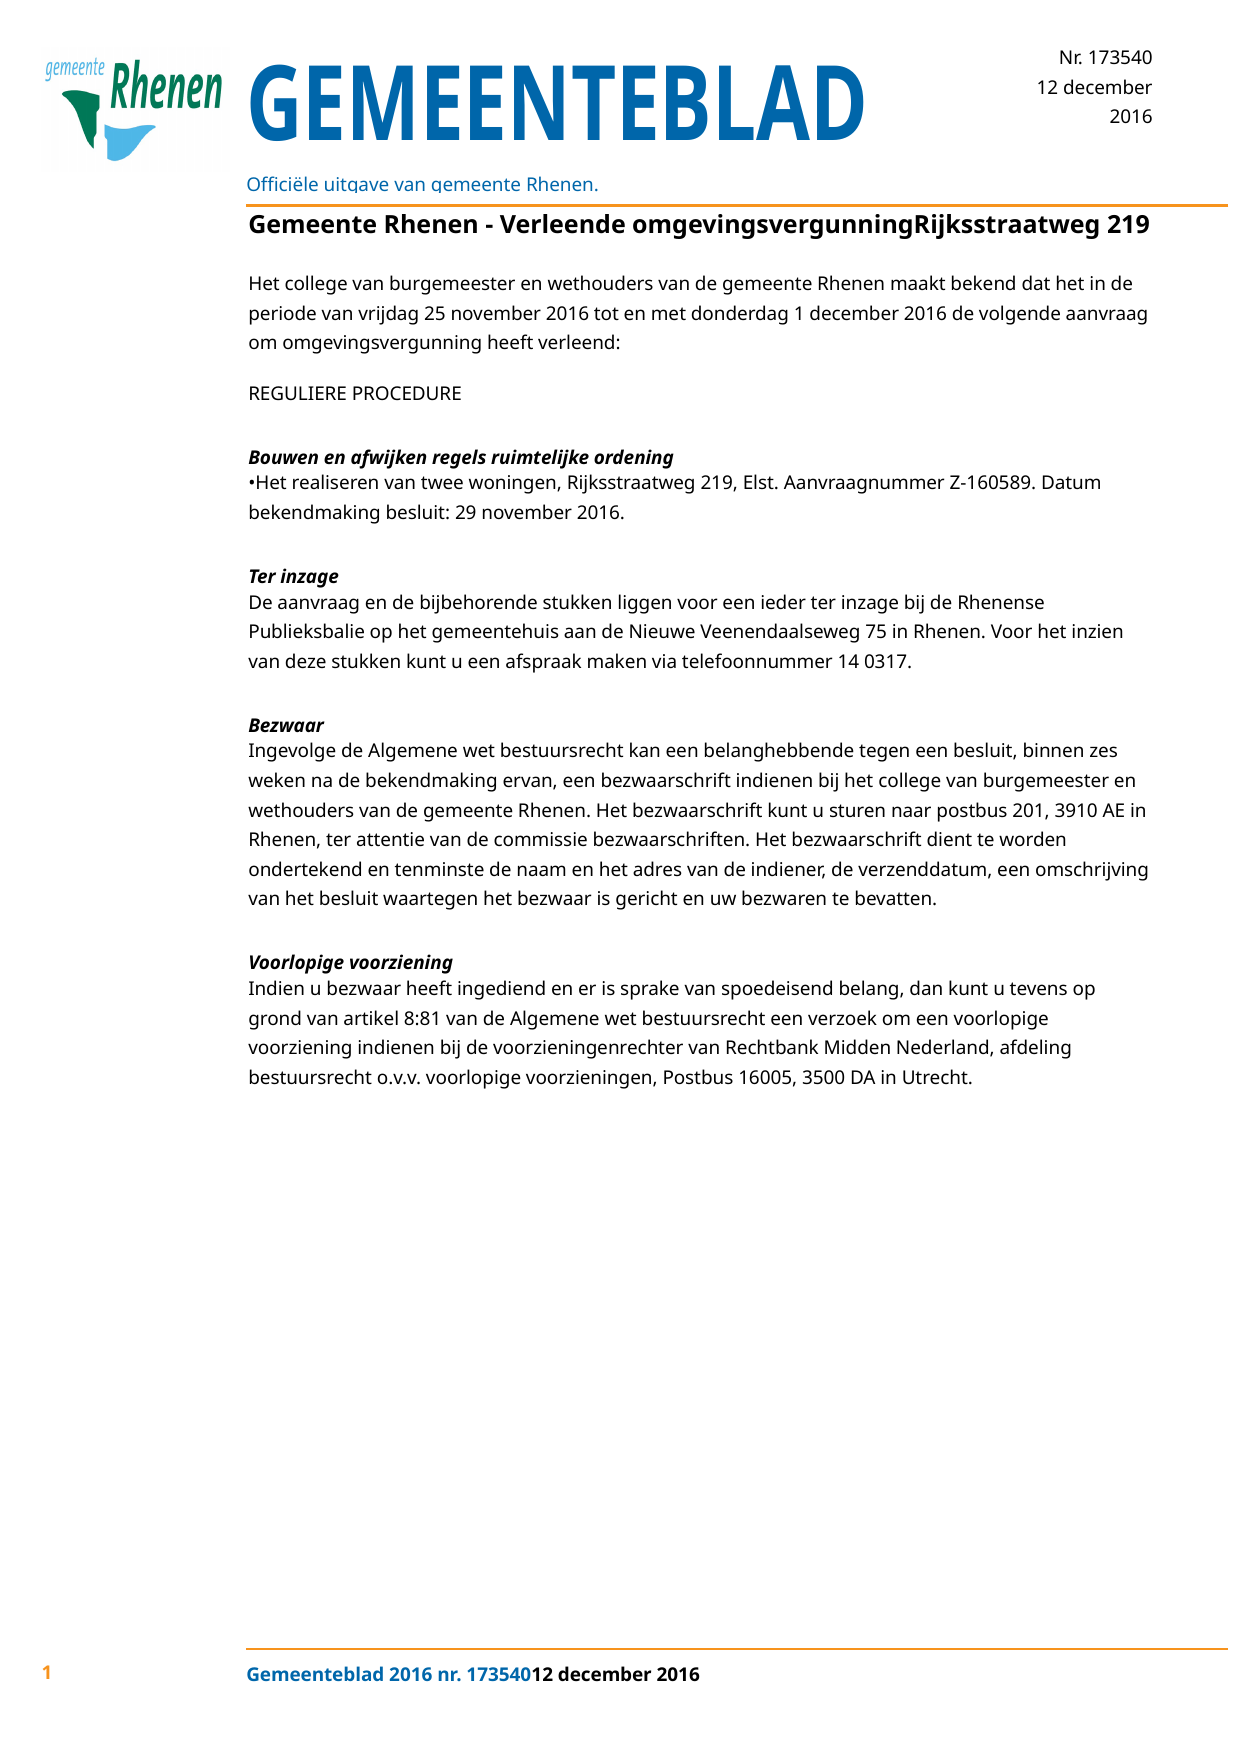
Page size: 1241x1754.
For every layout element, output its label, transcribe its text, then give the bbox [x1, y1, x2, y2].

text Indien u bezwaar heeft ingediend en er is sprake van spoedeisend belang, dan kunt u tevens op grond van artikel 8:81 van de Algemene wet bestuursrecht een verzoek om een voorlopige voorziening indienen bij de voorzieningenrechter van Rechtbank Midden Nederland, afdeling bestuursrecht o.v.v. voorlopige voorzieningen, Postbus 16005, 3500 DA in Utrecht. [248, 975, 1152, 1090]
text Ter inzage [248, 563, 1152, 589]
text Ingevolge de Algemene wet bestuursrecht kan een belanghebbende tegen een besluit, binnen zes weken na de bekendmaking ervan, een bezwaarschrift indienen bij het college van burgemeester en wethouders van de gemeente Rhenen. Het bezwaarschrift kunt u sturen naar postbus 201, 3910 AE in Rhenen, ter attentie van de commissie bezwaarschriften. Het bezwaarschrift dient te worden ondertekend en tenminste de naam en het adres van de indiener, de verzenddatum, een omschrijving van het besluit waartegen het bezwaar is gericht en uw bezwaren te bevatten. [248, 738, 1152, 911]
picture [41, 47, 231, 172]
text REGULIERE PROCEDURE [248, 380, 1152, 406]
text Bouwen en afwijken regels ruimtelijke ordening [248, 444, 1152, 469]
text Voorlopige voorziening [248, 949, 1152, 975]
text De aanvraag en de bijbehorende stukken liggen voor een ieder ter inzage bij de Rhenense Publieksbalie op het gemeentehuis aan de Nieuwe Veenendaalseweg 75 in Rhenen. Voor het inzien van deze stukken kunt u een afspraak maken via telefoonnummer 14 0317. [248, 589, 1152, 674]
text Gemeente Rhenen - Verleende omgevingsvergunningRijksstraatweg 219 [248, 207, 1152, 241]
text Bezwaar [248, 712, 1152, 738]
text •Het realiseren van twee woningen, Rijksstraatweg 219, Elst. Aanvraagnummer Z-160589. Datum bekendmaking besluit: 29 november 2016. [248, 469, 1152, 525]
text Het college van burgemeester en wethouders van de gemeente Rhenen maakt bekend dat het in de periode van vrijdag 25 november 2016 tot en met donderdag 1 december 2016 de volgende aanvraag om omgevingsvergunning heeft verleend: [248, 270, 1152, 355]
